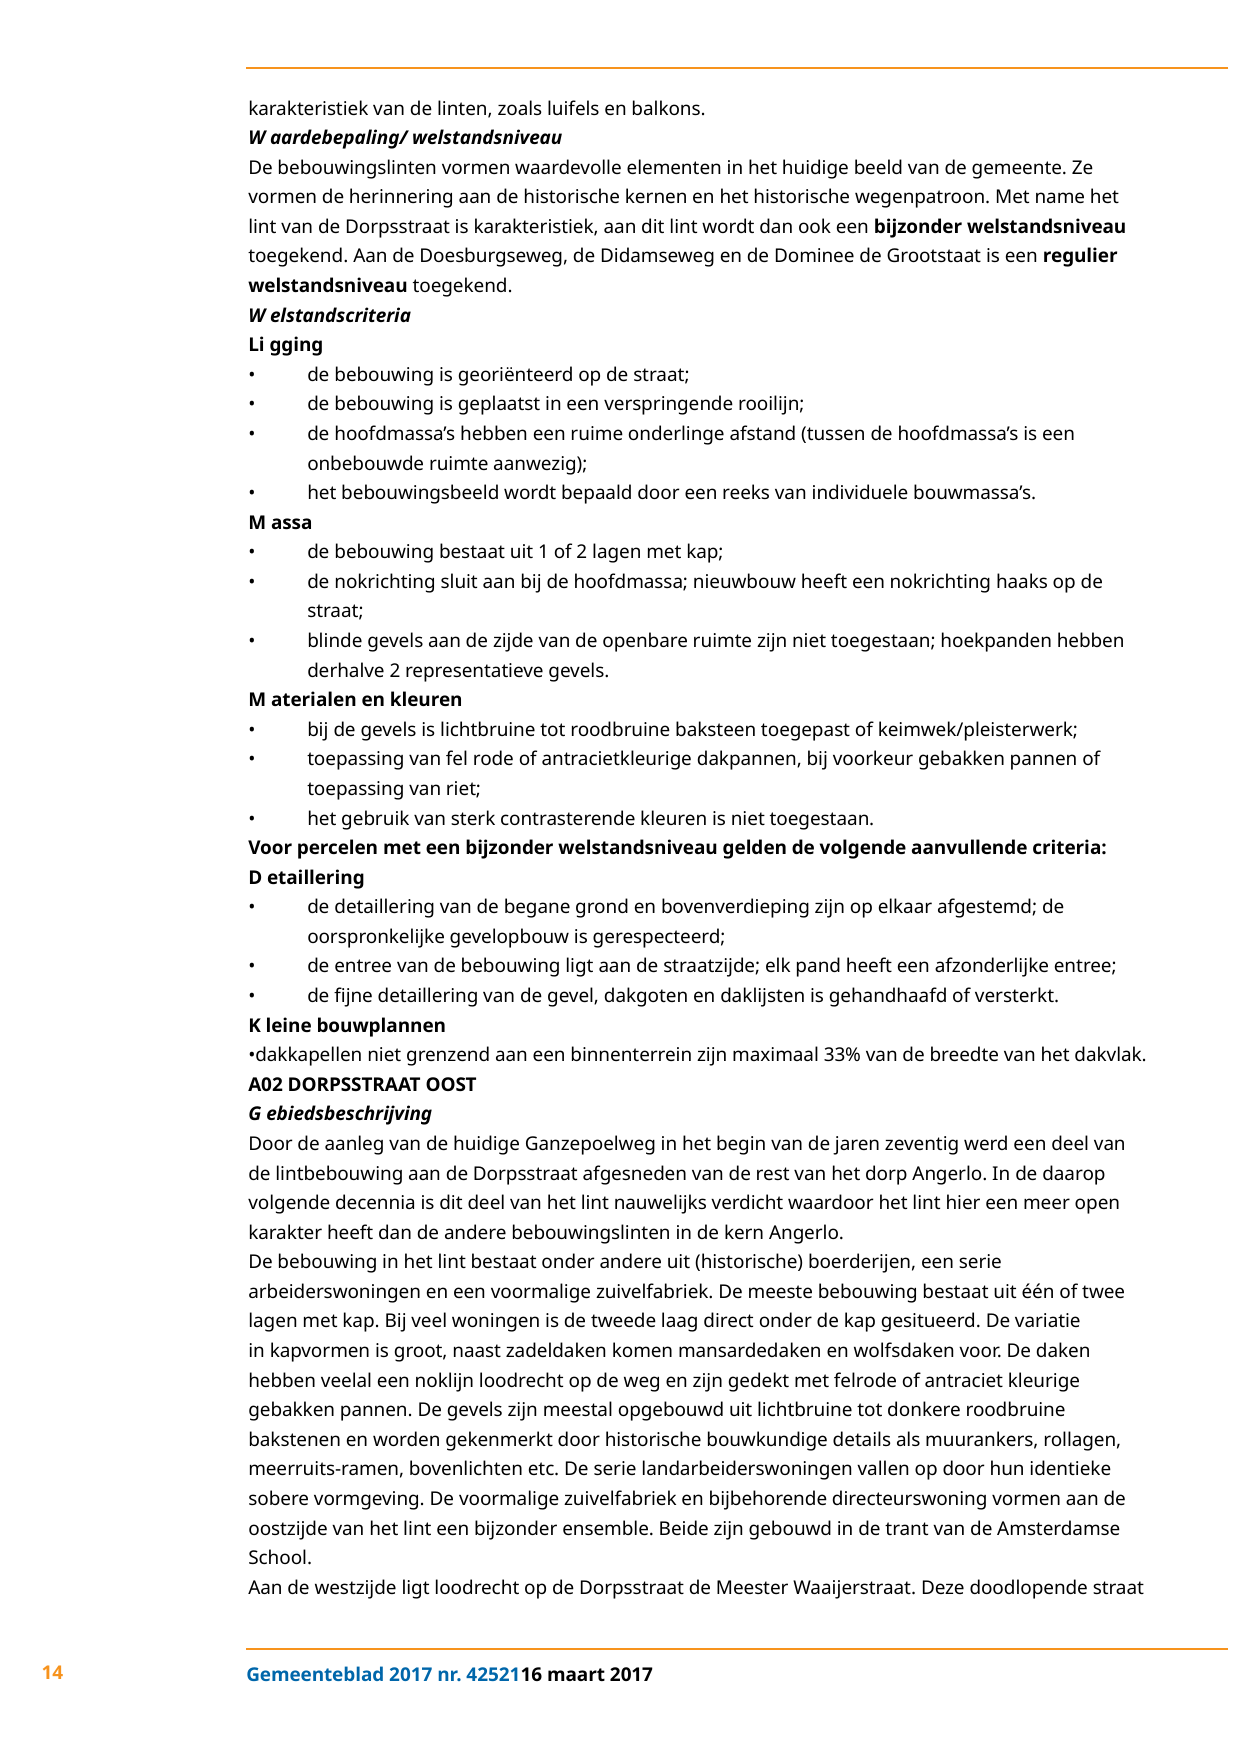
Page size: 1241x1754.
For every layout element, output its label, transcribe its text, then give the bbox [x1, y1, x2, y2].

text W elstandscriteria [248, 302, 1152, 328]
text De bebouwingslinten vormen waardevolle elementen in het huidige beeld van de gemeente. Ze vormen de herinnering aan de historische kernen en het historische wegenpatroon. Met name het lint van de Dorpsstraat is karakteristiek, aan dit lint wordt dan ook een bijzonder welstandsniveau toegekend. Aan de Doesburgseweg, de Didamseweg en de Dominee de Grootstaat is een regulier welstandsniveau toegekend. [248, 154, 1152, 298]
list toepassing van fel rode of antracietkleurige dakpannen, bij voorkeur gebakken pannen of toepassing van riet; [248, 746, 1152, 801]
list de nokrichting sluit aan bij de hoofdmassa; nieuwbouw heeft een nokrichting haaks op de straat; [248, 568, 1152, 623]
text K leine bouwplannen [248, 1012, 1152, 1038]
list de bebouwing bestaat uit 1 of 2 lagen met kap; [248, 538, 1152, 564]
text M assa [248, 509, 1152, 535]
text G ebiedsbeschrijving [248, 1101, 1152, 1126]
text Voor percelen met een bijzonder welstandsniveau gelden de volgende aanvullende criteria: [248, 834, 1152, 860]
list de hoofdmassa’s hebben een ruime onderlinge afstand (tussen de hoofdmassa’s is een onbebouwde ruimte aanwezig); [248, 420, 1152, 476]
list de bebouwing is geplaatst in een verspringende rooilijn; [248, 391, 1152, 416]
text D etaillering [248, 864, 1152, 890]
text •dakkapellen niet grenzend aan een binnenterrein zijn maximaal 33% van de breedte van het dakvlak. [248, 1041, 1152, 1067]
list de detaillering van de begane grond en bovenverdieping zijn op elkaar afgestemd; de oorspronkelijke gevelopbouw is gerespecteerd; [248, 893, 1152, 949]
list het gebruik van sterk contrasterende kleuren is niet toegestaan. [248, 805, 1152, 831]
text in kapvormen is groot, naast zadeldaken komen mansardedaken en wolfsdaken voor. De daken hebben veelal een noklijn loodrecht op de weg en zijn gedekt met felrode of antraciet kleurige gebakken pannen. De gevels zijn meestal opgebouwd uit lichtbruine tot donkere roodbruine bakstenen en worden gekenmerkt door historische bouwkundige details als muurankers, rollagen, meerruits-ramen, bovenlichten etc. De serie landarbeiderswoningen vallen op door hun identieke sobere vormgeving. De voormalige zuivelfabriek en bijbehorende directeurswoning vormen aan de oostzijde van het lint een bijzonder ensemble. Beide zijn gebouwd in de trant van de Amsterdamse School. [248, 1337, 1152, 1570]
text M aterialen en kleuren [248, 686, 1152, 712]
list de fijne detaillering van de gevel, dakgoten en daklijsten is gehandhaafd of versterkt. [248, 982, 1152, 1008]
list de bebouwing is georiënteerd op de straat; [248, 361, 1152, 387]
text karakteristiek van de linten, zoals luifels en balkons. [248, 95, 1152, 121]
list bij de gevels is lichtbruine tot roodbruine baksteen toegepast of keimwek/pleisterwerk; [248, 716, 1152, 742]
list het bebouwingsbeeld wordt bepaald door een reeks van individuele bouwmassa’s. [248, 479, 1152, 505]
text De bebouwing in het lint bestaat onder andere uit (historische) boerderijen, een serie arbeiderswoningen en een voormalige zuivelfabriek. De meeste bebouwing bestaat uit één of twee lagen met kap. Bij veel woningen is de tweede laag direct onder de kap gesitueerd. De variatie [248, 1248, 1152, 1333]
text A02 DORPSSTRAAT OOST [248, 1071, 1152, 1097]
picture [41, 47, 231, 172]
text Li gging [248, 331, 1152, 357]
list de entree van de bebouwing ligt aan de straatzijde; elk pand heeft een afzonderlijke entree; [248, 953, 1152, 978]
text W aardebepaling/ welstandsniveau [248, 124, 1152, 150]
list blinde gevels aan de zijde van de openbare ruimte zijn niet toegestaan; hoekpanden hebben derhalve 2 representatieve gevels. [248, 627, 1152, 683]
text Aan de westzijde ligt loodrecht op de Dorpsstraat de Meester Waaijerstraat. Deze doodlopende straat [248, 1574, 1152, 1600]
text Door de aanleg van de huidige Ganzepoelweg in het begin van de jaren zeventig werd een deel van de lintbebouwing aan de Dorpsstraat afgesneden van de rest van het dorp Angerlo. In de daarop volgende decennia is dit deel van het lint nauwelijks verdicht waardoor het lint hier een meer open karakter heeft dan de andere bebouwingslinten in de kern Angerlo. [248, 1130, 1152, 1245]
